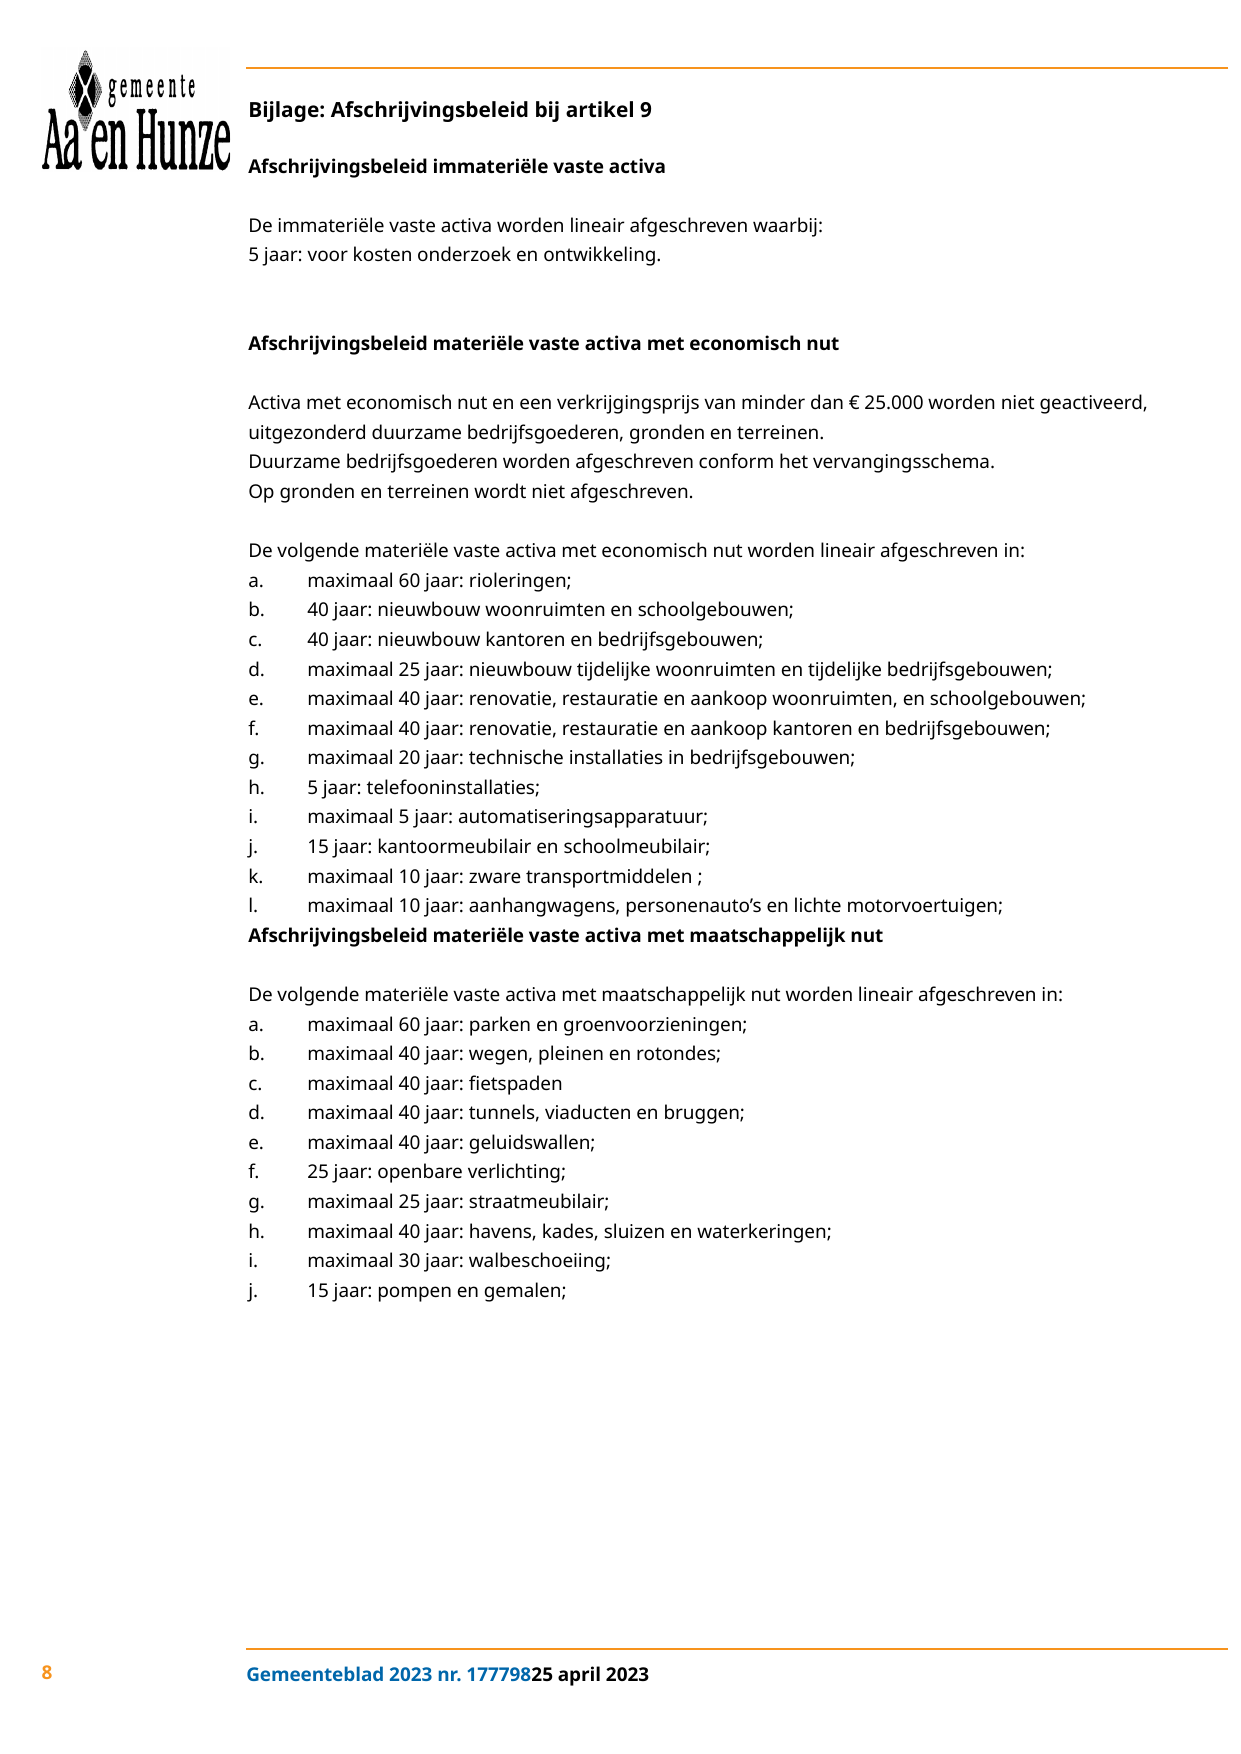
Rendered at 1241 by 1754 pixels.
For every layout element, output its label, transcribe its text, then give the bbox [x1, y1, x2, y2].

list maximaal 40 jaar: fietspaden [248, 1070, 1152, 1096]
list maximaal 25 jaar: straatmeubilair; [248, 1188, 1152, 1214]
list 15 jaar: kantoormeubilair en schoolmeubilair; [248, 833, 1152, 859]
text Afschrijvingsbeleid materiële vaste activa met maatschappelijk nut [248, 922, 1152, 948]
list maximaal 10 jaar: aanhangwagens, personenauto’s en lichte motorvoertuigen; [248, 892, 1152, 918]
list maximaal 40 jaar: renovatie, restauratie en aankoop kantoren en bedrijfsgebouwen; [248, 715, 1152, 741]
text De immateriële vaste activa worden lineair afgeschreven waarbij: [248, 212, 1152, 238]
text Duurzame bedrijfsgoederen worden afgeschreven conform het vervangingsschema. [248, 449, 1152, 474]
list maximaal 40 jaar: wegen, pleinen en rotondes; [248, 1040, 1152, 1066]
text Afschrijvingsbeleid materiële vaste activa met economisch nut [248, 330, 1152, 356]
list 25 jaar: openbare verlichting; [248, 1159, 1152, 1184]
list maximaal 40 jaar: geluidswallen; [248, 1129, 1152, 1155]
list maximaal 40 jaar: havens, kades, sluizen en waterkeringen; [248, 1218, 1152, 1244]
picture [41, 47, 231, 172]
list maximaal 40 jaar: tunnels, viaducten en bruggen; [248, 1099, 1152, 1125]
text De volgende materiële vaste activa met maatschappelijk nut worden lineair afgeschreven in: [248, 981, 1152, 1007]
list maximaal 20 jaar: technische installaties in bedrijfsgebouwen; [248, 744, 1152, 770]
list maximaal 60 jaar: parken en groenvoorzieningen; [248, 1011, 1152, 1037]
text 5 jaar: voor kosten onderzoek en ontwikkeling. [248, 242, 1152, 267]
text Activa met economisch nut en een verkrijgingsprijs van minder dan € 25.000 worden niet geactiveerd, uitgezonderd duurzame bedrijfsgoederen, gronden en terreinen. [248, 389, 1152, 445]
list maximaal 25 jaar: nieuwbouw tijdelijke woonruimten en tijdelijke bedrijfsgebouwen; [248, 656, 1152, 682]
list 40 jaar: nieuwbouw woonruimten en schoolgebouwen; [248, 597, 1152, 622]
list maximaal 60 jaar: rioleringen; [248, 567, 1152, 593]
list 15 jaar: pompen en gemalen; [248, 1277, 1152, 1303]
text Op gronden en terreinen wordt niet afgeschreven. [248, 478, 1152, 504]
text De volgende materiële vaste activa met economisch nut worden lineair afgeschreven in: [248, 537, 1152, 563]
text Afschrijvingsbeleid immateriële vaste activa [248, 153, 1152, 179]
list maximaal 30 jaar: walbeschoeiing; [248, 1247, 1152, 1273]
list maximaal 10 jaar: zware transportmiddelen ; [248, 863, 1152, 889]
list maximaal 40 jaar: renovatie, restauratie en aankoop woonruimten, en schoolgebouwen; [248, 685, 1152, 711]
list 40 jaar: nieuwbouw kantoren en bedrijfsgebouwen; [248, 626, 1152, 652]
list 5 jaar: telefooninstallaties; [248, 774, 1152, 800]
list maximaal 5 jaar: automatiseringsapparatuur; [248, 804, 1152, 829]
text Bijlage: Afschrijvingsbeleid bij artikel 9 [248, 95, 1152, 123]
